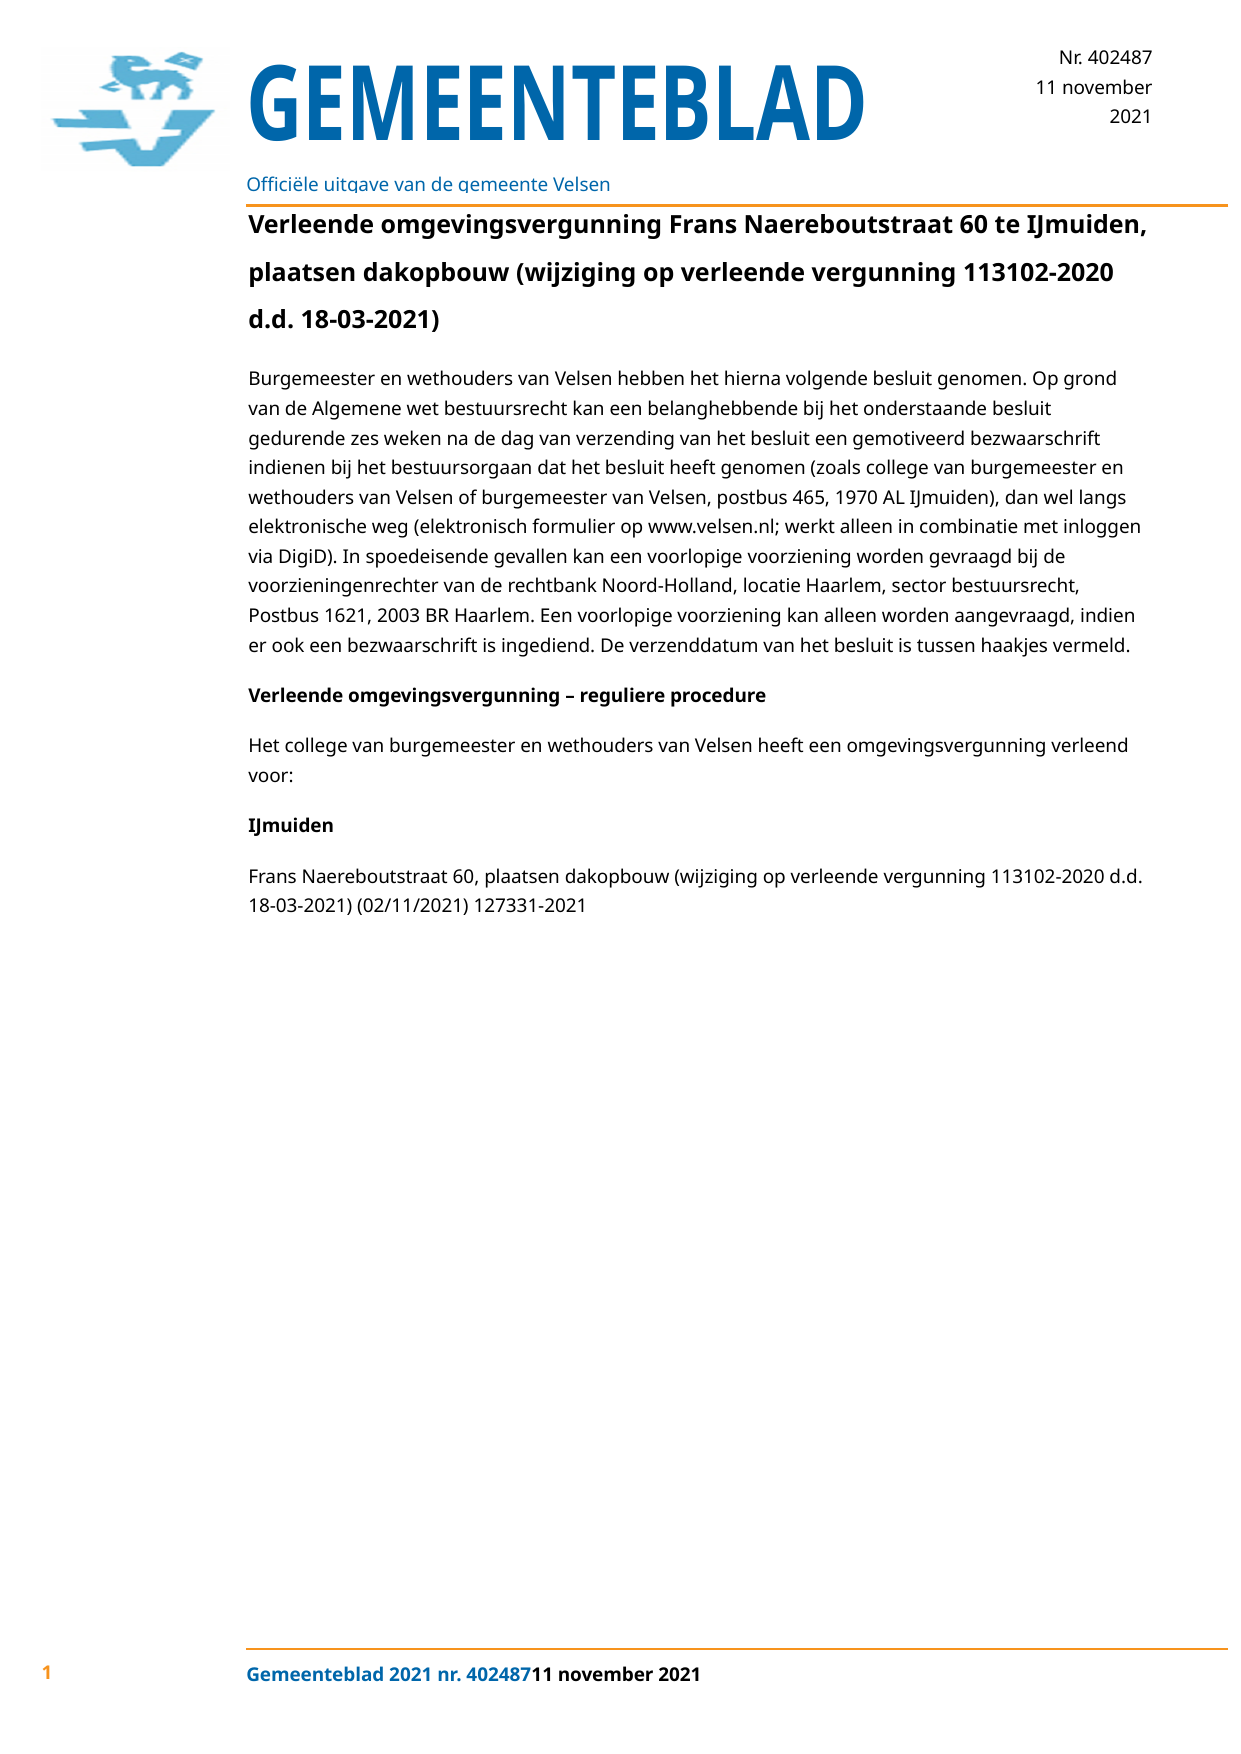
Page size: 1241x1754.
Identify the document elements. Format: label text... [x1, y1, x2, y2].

text IJmuiden [248, 813, 1152, 838]
text Het college van burgemeester en wethouders van Velsen heeft een omgevingsvergunning verleend voor: [248, 733, 1152, 788]
text Verleende omgevingsvergunning – reguliere procedure [248, 682, 1152, 708]
text Verleende omgevingsvergunning Frans Naereboutstraat 60 te IJmuiden, plaatsen dakopbouw (wijziging op verleende vergunning 113102-2020 d.d. 18-03-2021) [248, 207, 1152, 336]
text Burgemeester en wethouders van Velsen hebben het hierna volgende besluit genomen. Op grond van de Algemene wet bestuursrecht kan een belanghebbende bij het onderstaande besluit gedurende zes weken na de dag van verzending van het besluit een gemotiveerd bezwaarschrift indienen bij het bestuursorgaan dat het besluit heeft genomen (zoals college van burgemeester en wethouders van Velsen of burgemeester van Velsen, postbus 465, 1970 AL IJmuiden), dan wel langs elektronische weg (elektronisch formulier op www.velsen.nl; werkt alleen in combinatie met inloggen via DigiD). In spoedeisende gevallen kan een voorlopige voorziening worden gevraagd bij de voorzieningenrechter van de rechtbank Noord-Holland, locatie Haarlem, sector bestuursrecht, Postbus 1621, 2003 BR Haarlem. Een voorlopige voorziening kan alleen worden aangevraagd, indien er ook een bezwaarschrift is ingediend. De verzenddatum van het besluit is tussen haakjes vermeld. [248, 366, 1152, 657]
picture [41, 47, 231, 172]
text Frans Naereboutstraat 60, plaatsen dakopbouw (wijziging op verleende vergunning 113102-2020 d.d. 18-03-2021) (02/11/2021) 127331-2021 [248, 863, 1152, 918]
